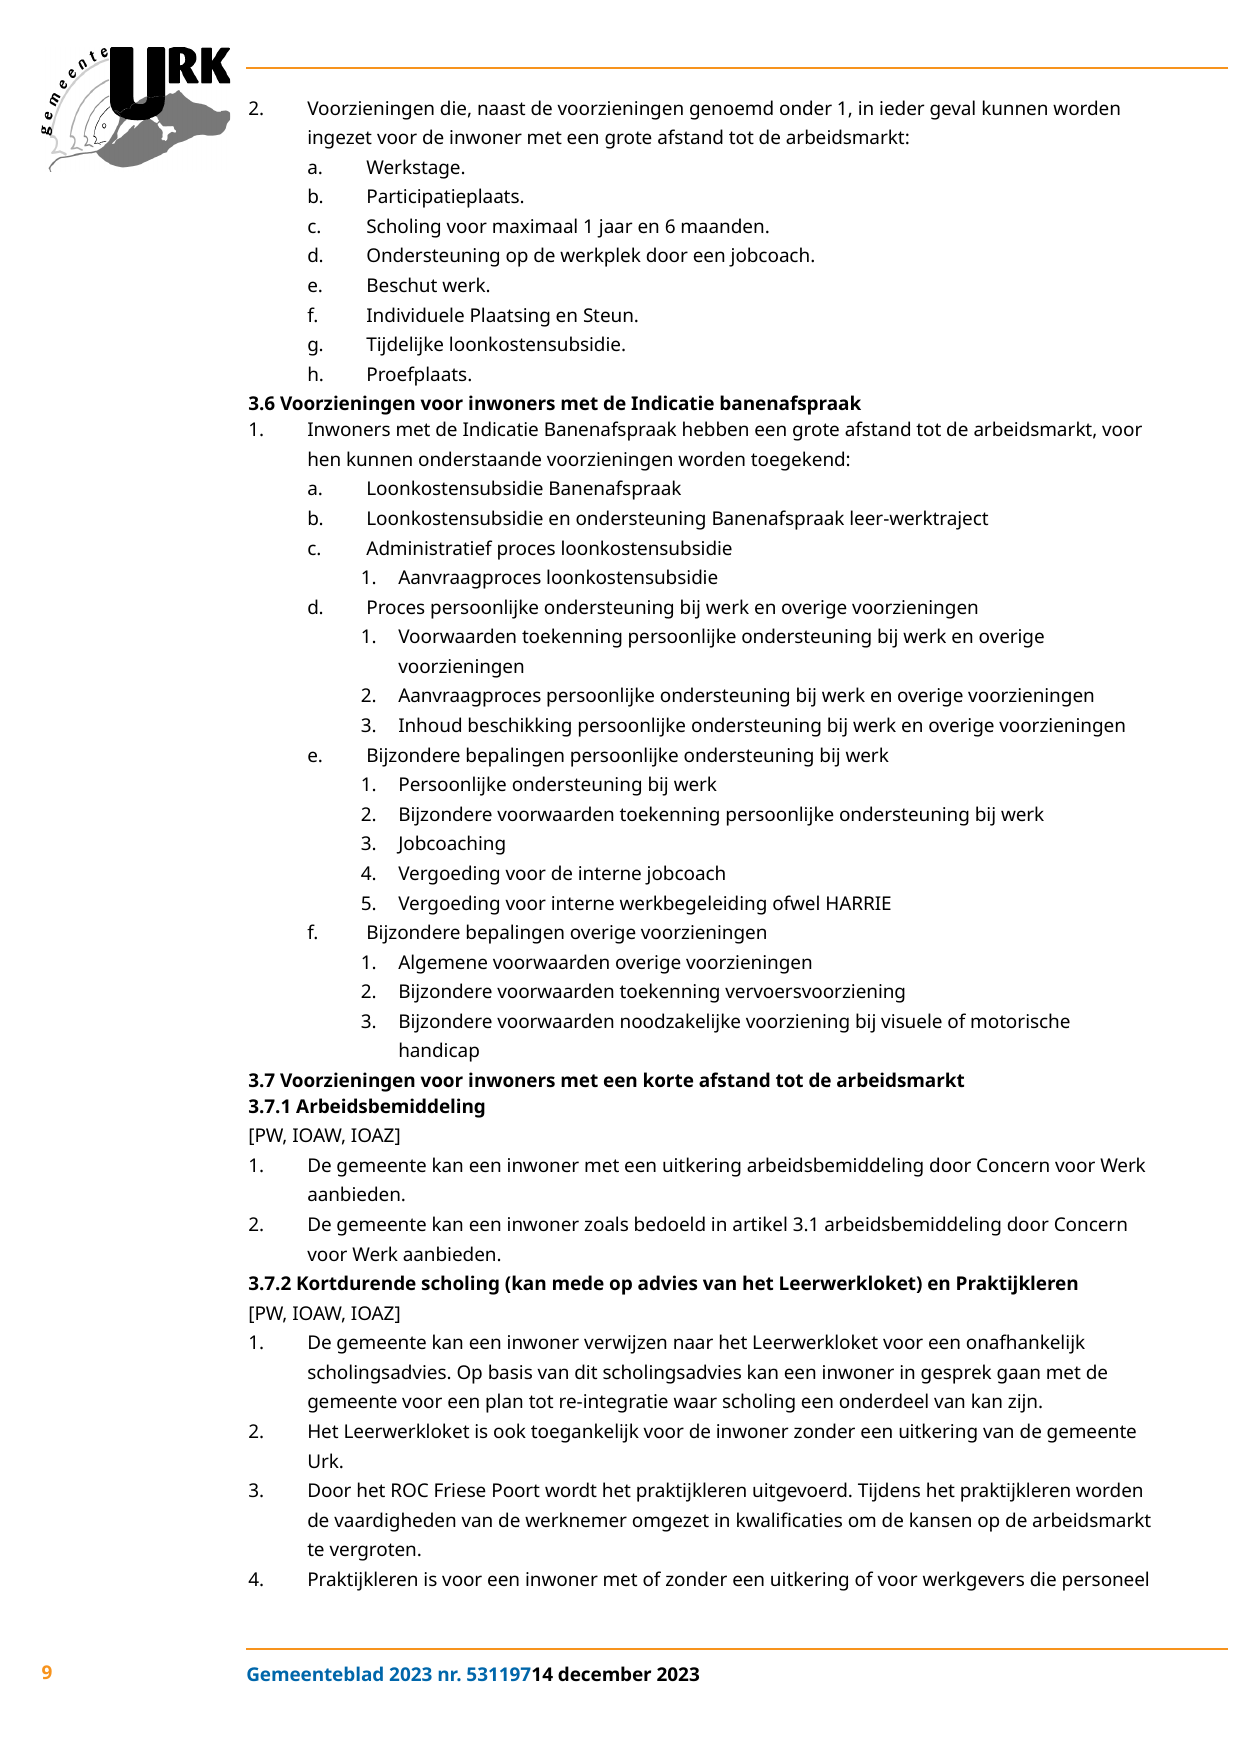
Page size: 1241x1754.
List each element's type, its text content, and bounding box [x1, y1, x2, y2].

text 3.7.2 Kortdurende scholing (kan mede op advies van het Leerwerkloket) en Praktijkleren [248, 1270, 1152, 1296]
list Persoonlijke ondersteuning bij werk [361, 771, 1152, 797]
list Proces persoonlijke ondersteuning bij werk en overige voorzieningen [307, 594, 1152, 619]
list De gemeente kan een inwoner met een uitkering arbeidsbemiddeling door Concern voor Werk aanbieden. [248, 1152, 1152, 1207]
list Jobcoaching [361, 831, 1152, 856]
text [PW, IOAW, IOAZ] [248, 1122, 1152, 1148]
list Beschut werk. [307, 272, 1152, 298]
list Tijdelijke loonkostensubsidie. [307, 331, 1152, 357]
list Voorwaarden toekenning persoonlijke ondersteuning bij werk en overige voorzieningen [361, 623, 1152, 679]
list Bijzondere voorwaarden toekenning persoonlijke ondersteuning bij werk [361, 801, 1152, 827]
list Participatieplaats. [307, 183, 1152, 209]
list Bijzondere bepalingen overige voorzieningen [307, 919, 1152, 945]
list Vergoeding voor interne werkbegeleiding ofwel HARRIE [361, 890, 1152, 915]
list Bijzondere voorwaarden toekenning vervoersvoorziening [361, 978, 1152, 1004]
list Inhoud beschikking persoonlijke ondersteuning bij werk en overige voorzieningen [361, 712, 1152, 738]
list De gemeente kan een inwoner zoals bedoeld in artikel 3.1 arbeidsbemiddeling door Concern voor Werk aanbieden. [248, 1211, 1152, 1267]
list Loonkostensubsidie Banenafspraak [307, 476, 1152, 501]
list Ondersteuning op de werkplek door een jobcoach. [307, 243, 1152, 268]
text 3.7.1 Arbeidsbemiddeling [248, 1093, 1152, 1119]
list Aanvraagproces persoonlijke ondersteuning bij werk en overige voorzieningen [361, 683, 1152, 708]
list Individuele Plaatsing en Steun. [307, 302, 1152, 328]
list Aanvraagproces loonkostensubsidie [361, 564, 1152, 590]
list Loonkostensubsidie en ondersteuning Banenafspraak leer-werktraject [307, 505, 1152, 531]
list Door het ROC Friese Poort wordt het praktijkleren uitgevoerd. Tijdens het praktijkleren worden de vaardigheden van de werknemer omgezet in kwalificaties om de kansen op de arbeidsmarkt te vergroten. [248, 1477, 1152, 1562]
list Voorzieningen die, naast de voorzieningen genoemd onder 1, in ieder geval kunnen worden ingezet voor de inwoner met een grote afstand tot de arbeidsmarkt: [248, 95, 1152, 150]
list Bijzondere voorwaarden noodzakelijke voorziening bij visuele of motorische handicap [361, 1008, 1152, 1063]
list Inwoners met de Indicatie Banenafspraak hebben een grote afstand tot de arbeidsmarkt, voor hen kunnen onderstaande voorzieningen worden toegekend: [248, 416, 1152, 472]
list Werkstage. [307, 154, 1152, 180]
list Proefplaats. [307, 361, 1152, 387]
picture [41, 47, 231, 172]
list Het Leerwerkloket is ook toegankelijk voor de inwoner zonder een uitkering van de gemeente Urk. [248, 1418, 1152, 1474]
list Scholing voor maximaal 1 jaar en 6 maanden. [307, 213, 1152, 239]
list Vergoeding voor de interne jobcoach [361, 860, 1152, 886]
list De gemeente kan een inwoner verwijzen naar het Leerwerkloket voor een onafhankelijk scholingsadvies. Op basis van dit scholingsadvies kan een inwoner in gesprek gaan met de gemeente voor een plan tot re-integratie waar scholing een onderdeel van kan zijn. [248, 1329, 1152, 1414]
text [PW, IOAW, IOAZ] [248, 1300, 1152, 1326]
list Bijzondere bepalingen persoonlijke ondersteuning bij werk [307, 742, 1152, 767]
list Algemene voorwaarden overige voorzieningen [361, 949, 1152, 974]
text 3.7 Voorzieningen voor inwoners met een korte afstand tot de arbeidsmarkt [248, 1067, 1152, 1093]
text 3.6 Voorzieningen voor inwoners met de Indicatie banenafspraak [248, 391, 1152, 416]
list Praktijkleren is voor een inwoner met of zonder een uitkering of voor werkgevers die personeel [248, 1566, 1152, 1592]
list Administratief proces loonkostensubsidie [307, 535, 1152, 560]
